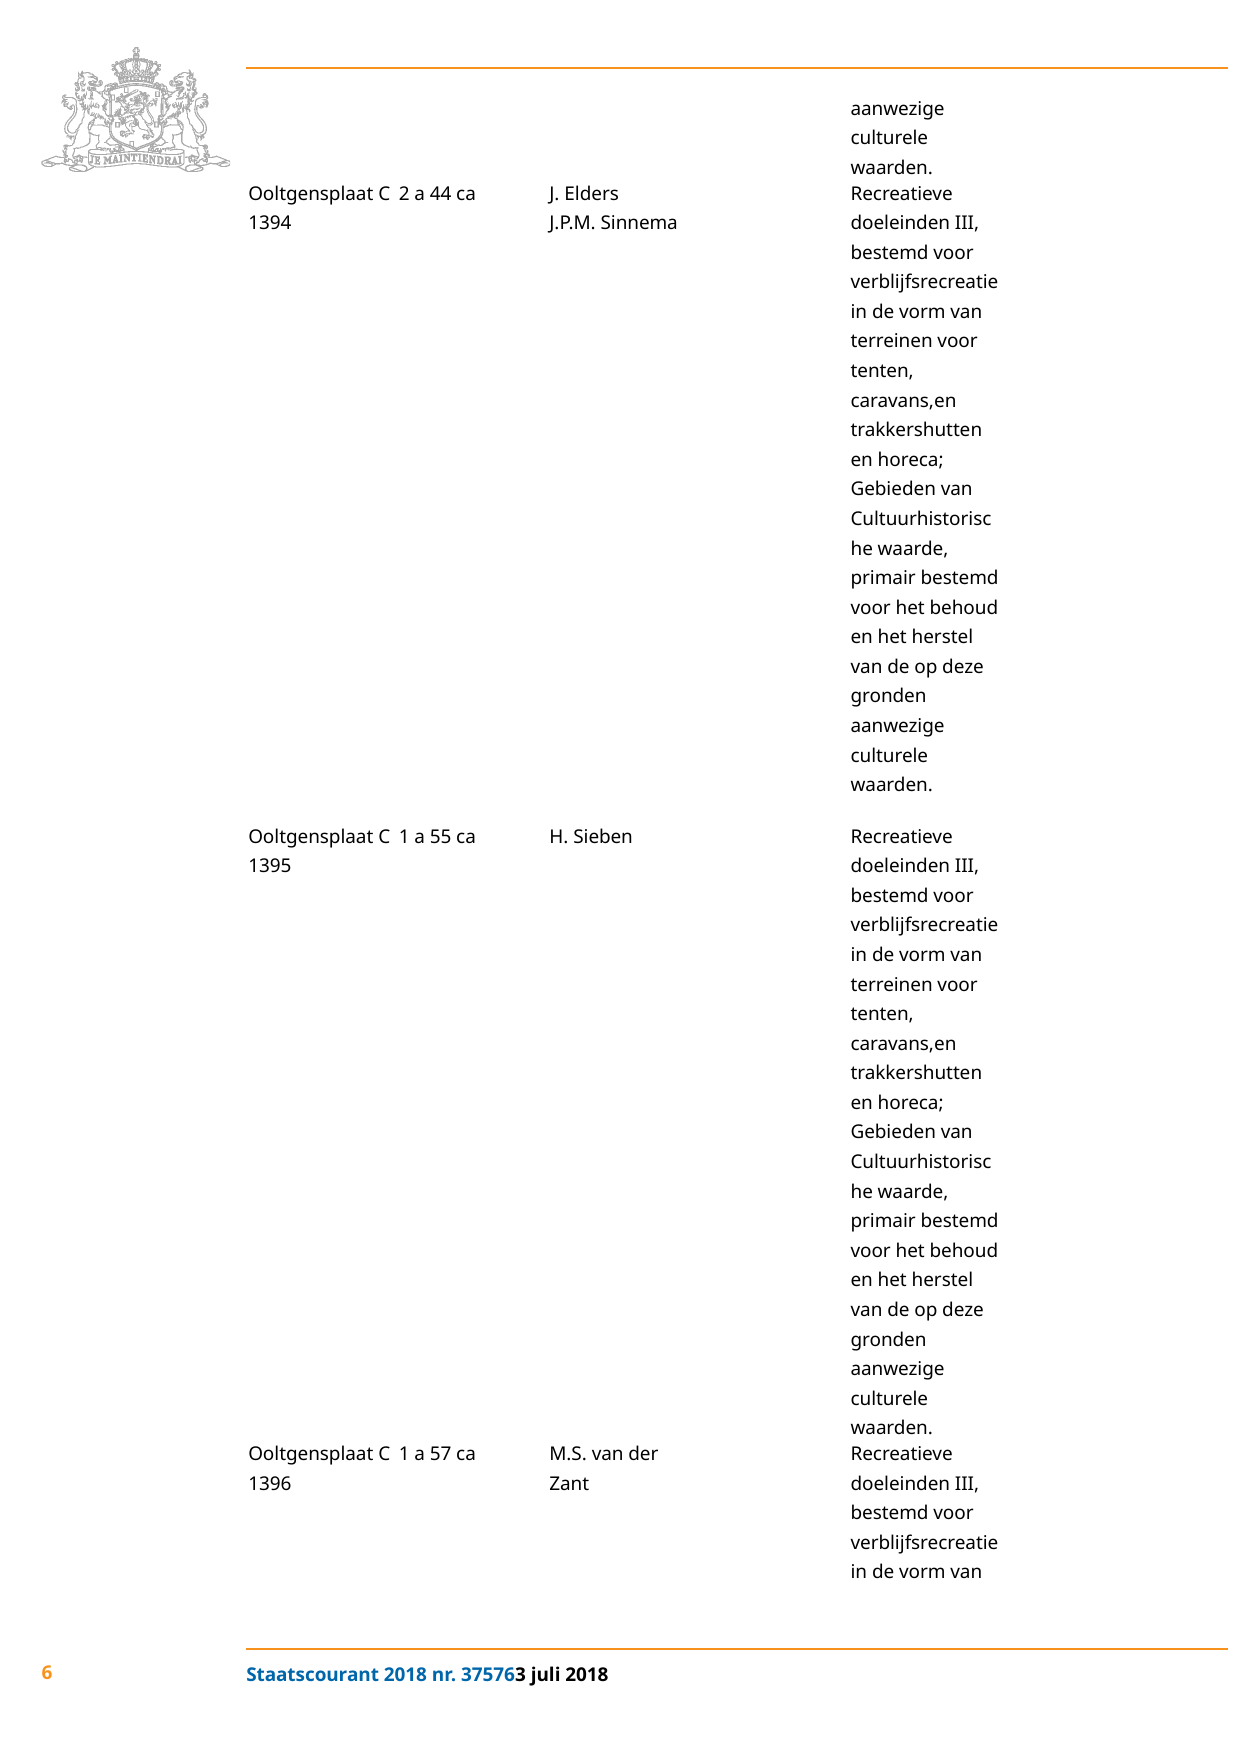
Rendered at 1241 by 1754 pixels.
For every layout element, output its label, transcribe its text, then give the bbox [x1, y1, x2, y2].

table_cell [1001, 95, 1152, 180]
table_cell [1001, 823, 1152, 1440]
table_cell [549, 95, 700, 180]
table_cell Recreatieve doeleinden III, bestemd voor verblijfsrecreatie in de vorm van [850, 1440, 1001, 1584]
table_cell Ooltgensplaat C 1395 [248, 823, 398, 1440]
table_cell [700, 180, 850, 797]
table_cell H. Sieben [549, 823, 700, 1440]
table_cell Ooltgensplaat C 1396 [248, 1440, 398, 1584]
table_cell [248, 95, 398, 180]
table_cell Recreatieve doeleinden III, bestemd voor verblijfsrecreatie in de vorm van terreinen voor tenten, caravans,en trakkershutten en horeca; Gebieden van Cultuurhistorische waarde, primair bestemd voor het behoud en het herstel van de op deze gronden aanwezige culturele waarden. [850, 823, 1001, 1440]
table_cell [700, 95, 850, 180]
table_cell aanwezige culturele waarden. [850, 95, 1001, 180]
table_cell [700, 823, 850, 1440]
picture [41, 47, 231, 172]
table_cell [1001, 1440, 1152, 1584]
table_cell [1001, 180, 1152, 797]
table_cell Recreatieve doeleinden III, bestemd voor verblijfsrecreatie in de vorm van terreinen voor tenten, caravans,en trakkershutten en horeca; Gebieden van Cultuurhistorische waarde, primair bestemd voor het behoud en het herstel van de op deze gronden aanwezige culturele waarden. [850, 180, 1001, 797]
table_cell [248, 797, 398, 823]
table_cell J. Elders J.P.M. Sinnema [549, 180, 700, 797]
table_cell M.S. van der Zant [549, 1440, 700, 1584]
table_cell 1 a 57 ca [399, 1440, 549, 1584]
table_cell [700, 1440, 850, 1584]
table_cell Ooltgensplaat C 1394 [248, 180, 398, 797]
table_cell 2 a 44 ca [399, 180, 549, 797]
table_cell 1 a 55 ca [399, 823, 549, 1440]
table_cell [399, 95, 549, 180]
